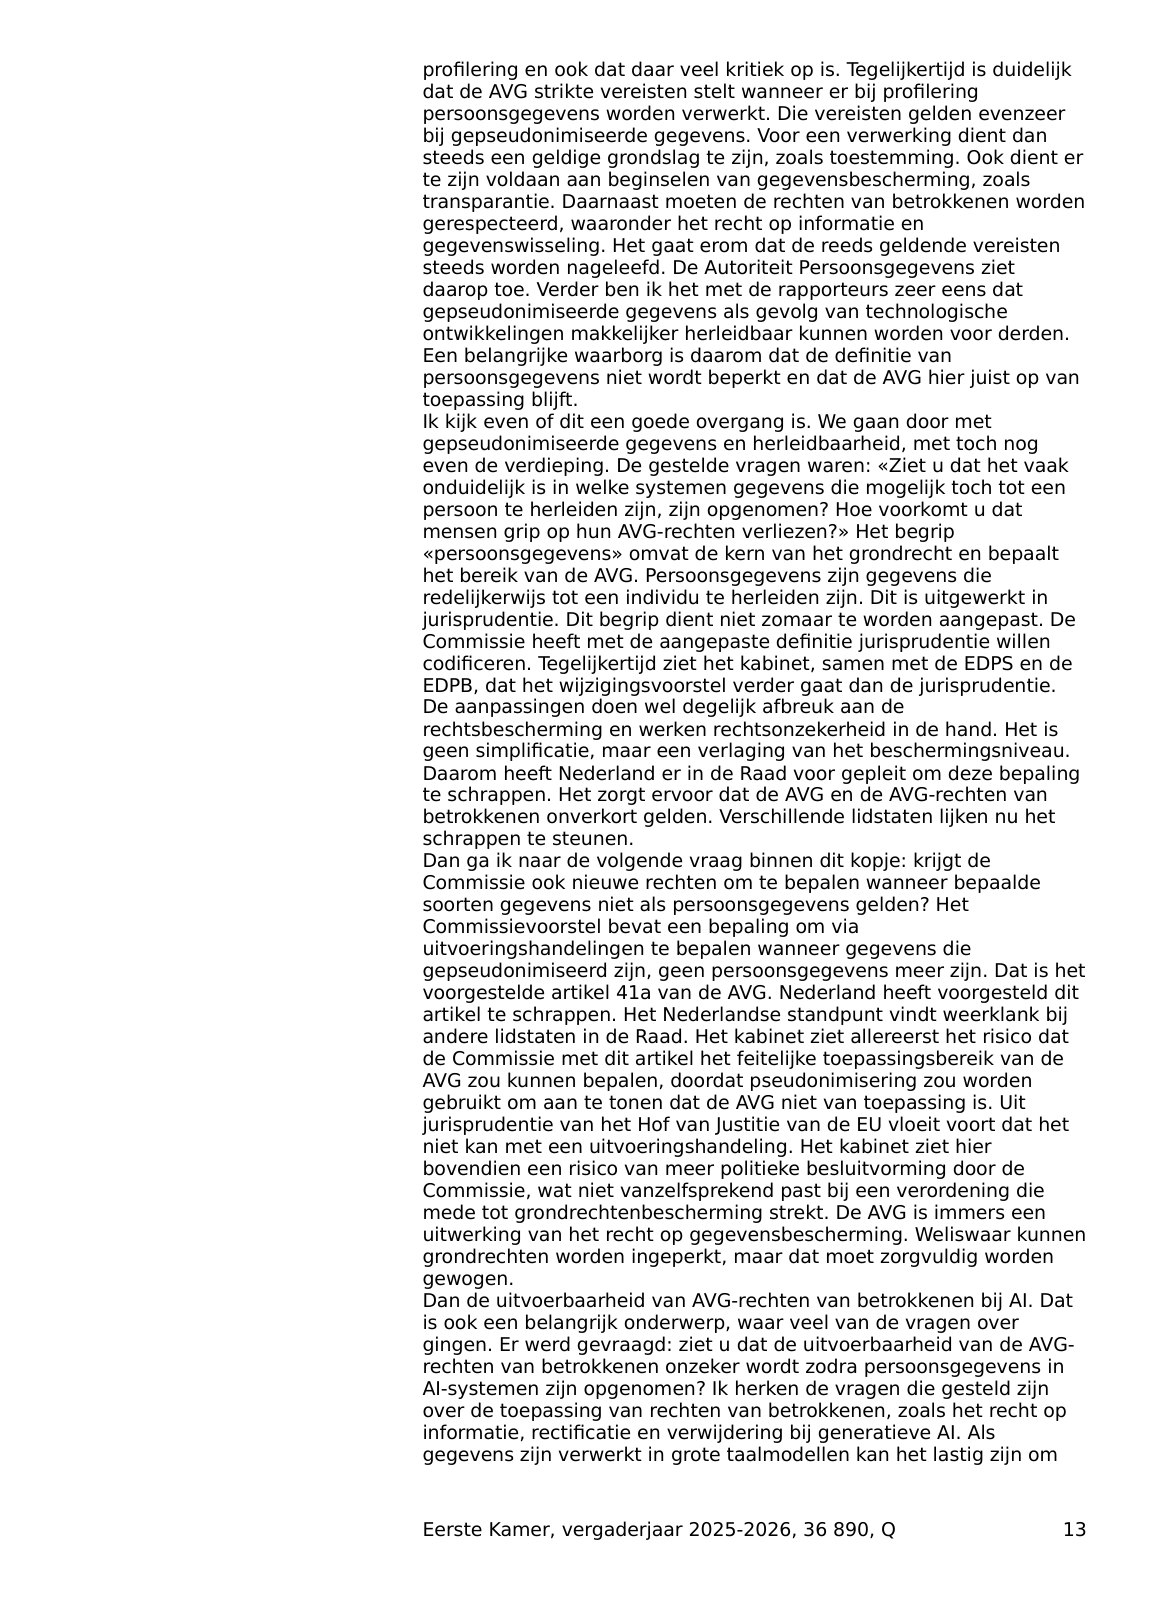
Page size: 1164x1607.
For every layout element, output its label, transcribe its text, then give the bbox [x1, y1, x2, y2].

text Dan ga ik naar de volgende vraag binnen dit kopje: krijgt de Commissie ook nieuwe rechten om te bepalen wanneer bepaalde soorten gegevens niet als persoonsgegevens gelden? Het Commissievoorstel bevat een bepaling om via uitvoeringshandelingen te bepalen wanneer gegevens die gepseudonimiseerd zijn, geen persoonsgegevens meer zijn. Dat is het voorgestelde artikel 41a van de AVG. Nederland heeft voorgesteld dit artikel te schrappen. Het Nederlandse standpunt vindt weerklank bij andere lidstaten in de Raad. Het kabinet ziet allereerst het risico dat de Commissie met dit artikel het feitelijke toepassingsbereik van de AVG zou kunnen bepalen, doordat pseudonimisering zou worden gebruikt om aan te tonen dat de AVG niet van toepassing is. Uit jurisprudentie van het Hof van Justitie van de EU vloeit voort dat het niet kan met een uitvoeringshandeling. Het kabinet ziet hier bovendien een risico van meer politieke besluitvorming door de Commissie, wat niet vanzelfsprekend past bij een verordening die mede tot grondrechtenbescherming strekt. De AVG is immers een uitwerking van het recht op gegevensbescherming. Weliswaar kunnen grondrechten worden ingeperkt, maar dat moet zorgvuldig worden gewogen. [422, 850, 1087, 1290]
text Ik kijk even of dit een goede overgang is. We gaan door met gepseudonimiseerde gegevens en herleidbaarheid, met toch nog even de verdieping. De gestelde vragen waren: «Ziet u dat het vaak onduidelijk is in welke systemen gegevens die mogelijk toch tot een persoon te herleiden zijn, zijn opgenomen? Hoe voorkomt u dat mensen grip op hun AVG-rechten verliezen?» Het begrip «persoonsgegevens» omvat de kern van het grondrecht en bepaalt het bereik van de AVG. Persoonsgegevens zijn gegevens die redelijkerwijs tot een individu te herleiden zijn. Dit is uitgewerkt in jurisprudentie. Dit begrip dient niet zomaar te worden aangepast. De Commissie heeft met de aangepaste definitie jurisprudentie willen codificeren. Tegelijkertijd ziet het kabinet, samen met de EDPS en de EDPB, dat het wijzigingsvoorstel verder gaat dan de jurisprudentie. De aanpassingen doen wel degelijk afbreuk aan de rechtsbescherming en werken rechtsonzekerheid in de hand. Het is geen simplificatie, maar een verlaging van het beschermingsniveau. Daarom heeft Nederland er in de Raad voor gepleit om deze bepaling te schrappen. Het zorgt ervoor dat de AVG en de AVG-rechten van betrokkenen onverkort gelden. Verschillende lidstaten lijken nu het schrappen te steunen. [422, 411, 1087, 850]
text profilering en ook dat daar veel kritiek op is. Tegelijkertijd is duidelijk dat de AVG strikte vereisten stelt wanneer er bij profilering persoonsgegevens worden verwerkt. Die vereisten gelden evenzeer bij gepseudonimiseerde gegevens. Voor een verwerking dient dan steeds een geldige grondslag te zijn, zoals toestemming. Ook dient er te zijn voldaan aan beginselen van gegevensbescherming, zoals transparantie. Daarnaast moeten de rechten van betrokkenen worden gerespecteerd, waaronder het recht op informatie en gegevenswisseling. Het gaat erom dat de reeds geldende vereisten steeds worden nageleefd. De Autoriteit Persoonsgegevens ziet daarop toe. Verder ben ik het met de rapporteurs zeer eens dat gepseudonimiseerde gegevens als gevolg van technologische ontwikkelingen makkelijker herleidbaar kunnen worden voor derden. Een belangrijke waarborg is daarom dat de definitie van persoonsgegevens niet wordt beperkt en dat de AVG hier juist op van toepassing blijft. [422, 59, 1087, 411]
text Dan de uitvoerbaarheid van AVG-rechten van betrokkenen bij AI. Dat is ook een belangrijk onderwerp, waar veel van de vragen over gingen. Er werd gevraagd: ziet u dat de uitvoerbaarheid van de AVG-rechten van betrokkenen onzeker wordt zodra persoonsgegevens in AI-systemen zijn opgenomen? Ik herken de vragen die gesteld zijn over de toepassing van rechten van betrokkenen, zoals het recht op informatie, rectificatie en verwijdering bij generatieve AI. Als gegevens zijn verwerkt in grote taalmodellen kan het lastig zijn om [422, 1290, 1087, 1466]
